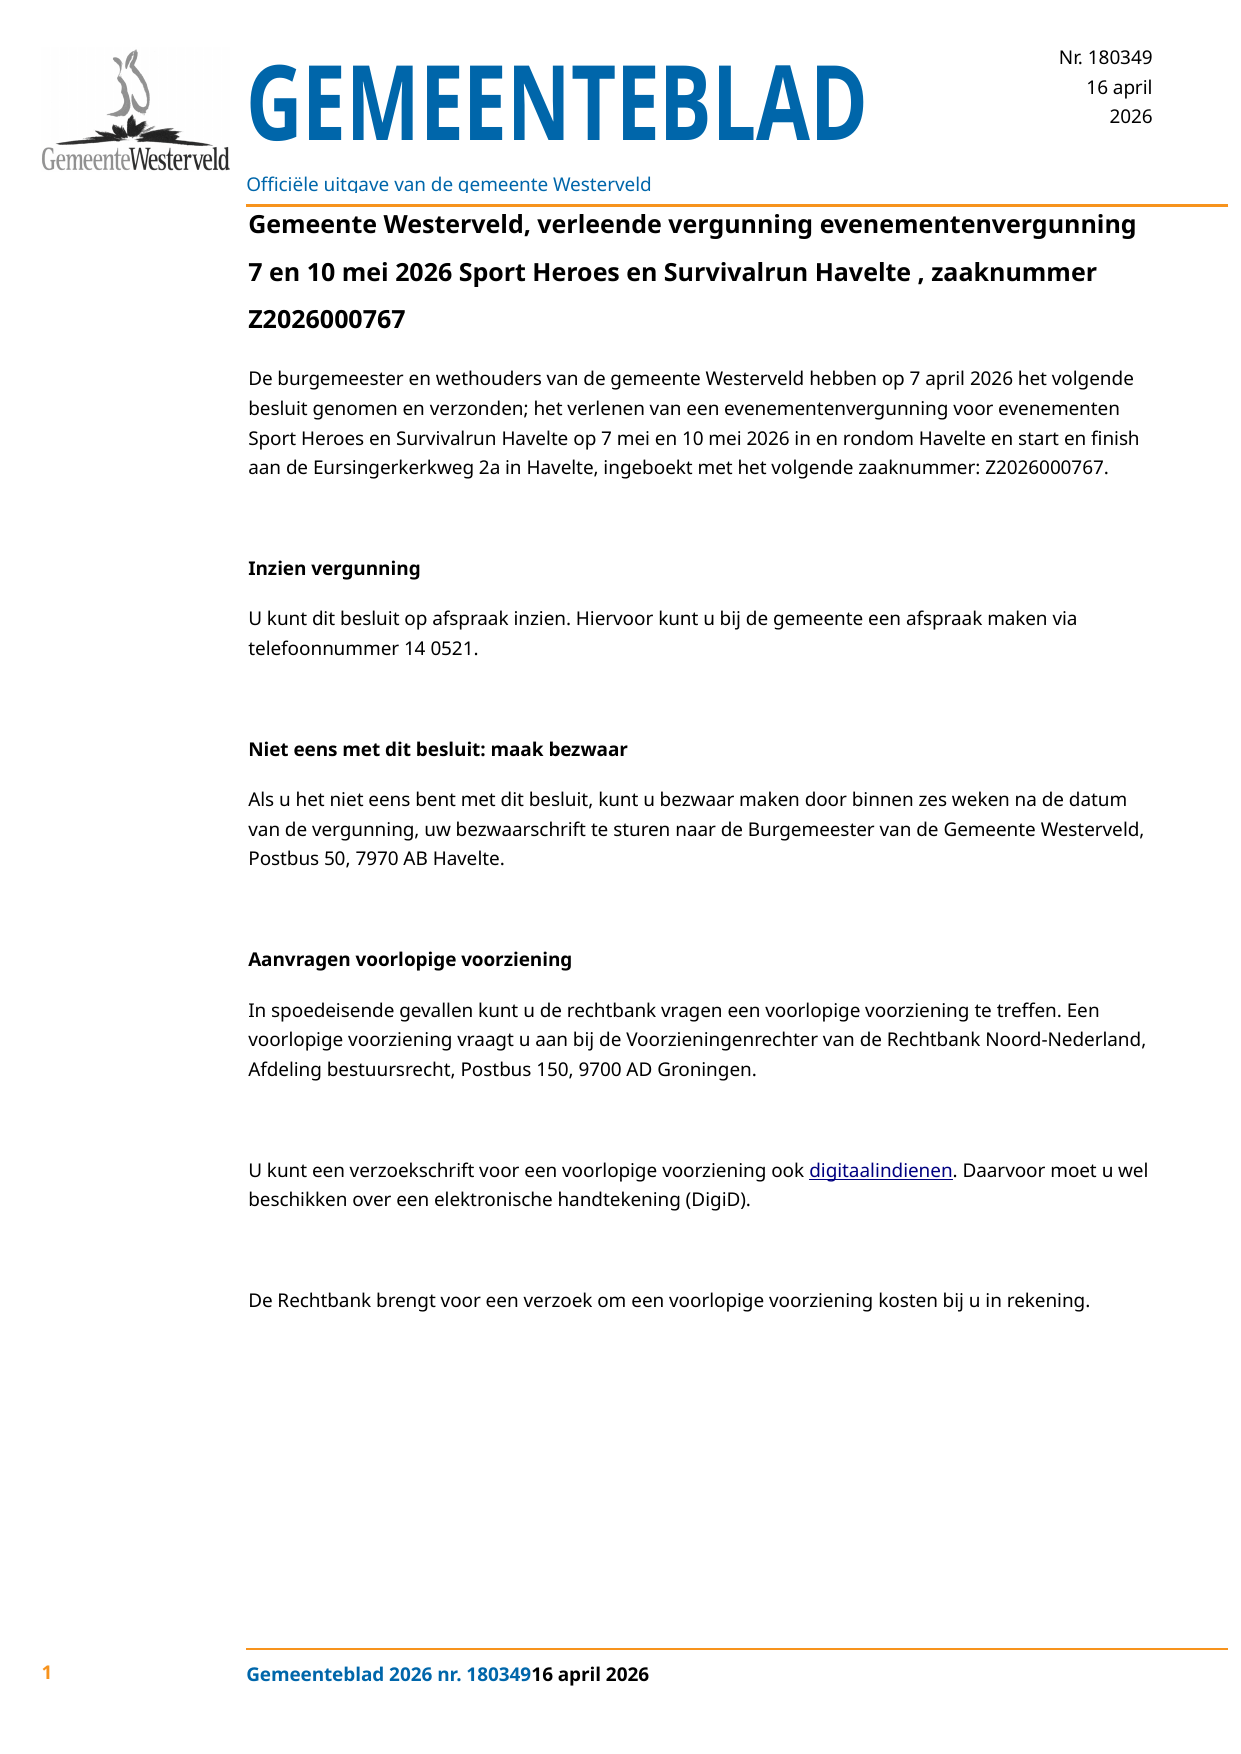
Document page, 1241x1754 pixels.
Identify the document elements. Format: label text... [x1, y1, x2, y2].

text De burgemeester en wethouders van de gemeente Westerveld hebben op 7 april 2026 het volgende besluit genomen en verzonden; het verlenen van een evenementenvergunning voor evenementen Sport Heroes en Survivalrun Havelte op 7 mei en 10 mei 2026 in en rondom Havelte en start en finish aan de Eursingerkerkweg 2a in Havelte, ingeboekt met het volgende zaaknummer: Z2026000767. [248, 366, 1152, 480]
text De Rechtbank brengt voor een verzoek om een voorlopige voorziening kosten bij u in rekening. [248, 1287, 1152, 1313]
text Inzien vergunning [248, 555, 1152, 581]
text Gemeente Westerveld, verleende vergunning evenementenvergunning 7 en 10 mei 2026 Sport Heroes en Survivalrun Havelte , zaaknummer Z2026000767 [248, 207, 1152, 336]
text U kunt een verzoekschrift voor een voorlopige voorziening ook digitaalindienen. Daarvoor moet u wel beschikken over een elektronische handtekening (DigiD). [248, 1157, 1152, 1212]
text Aanvragen voorlopige voorziening [248, 946, 1152, 972]
text Als u het niet eens bent met dit besluit, kunt u bezwaar maken door binnen zes weken na de datum van de vergunning, uw bezwaarschrift te sturen naar de Burgemeester van de Gemeente Westerveld, Postbus 50, 7970 AB Havelte. [248, 786, 1152, 871]
picture [41, 47, 231, 172]
text Niet eens met dit besluit: maak bezwaar [248, 736, 1152, 762]
text In spoedeisende gevallen kunt u de rechtbank vragen een voorlopige voorziening te treffen. Een voorlopige voorziening vraagt u aan bij de Voorzieningenrechter van de Rechtbank Noord-Nederland, Afdeling bestuursrecht, Postbus 150, 9700 AD Groningen. [248, 997, 1152, 1082]
text U kunt dit besluit op afspraak inzien. Hiervoor kunt u bij de gemeente een afspraak maken via telefoonnummer 14 0521. [248, 606, 1152, 661]
